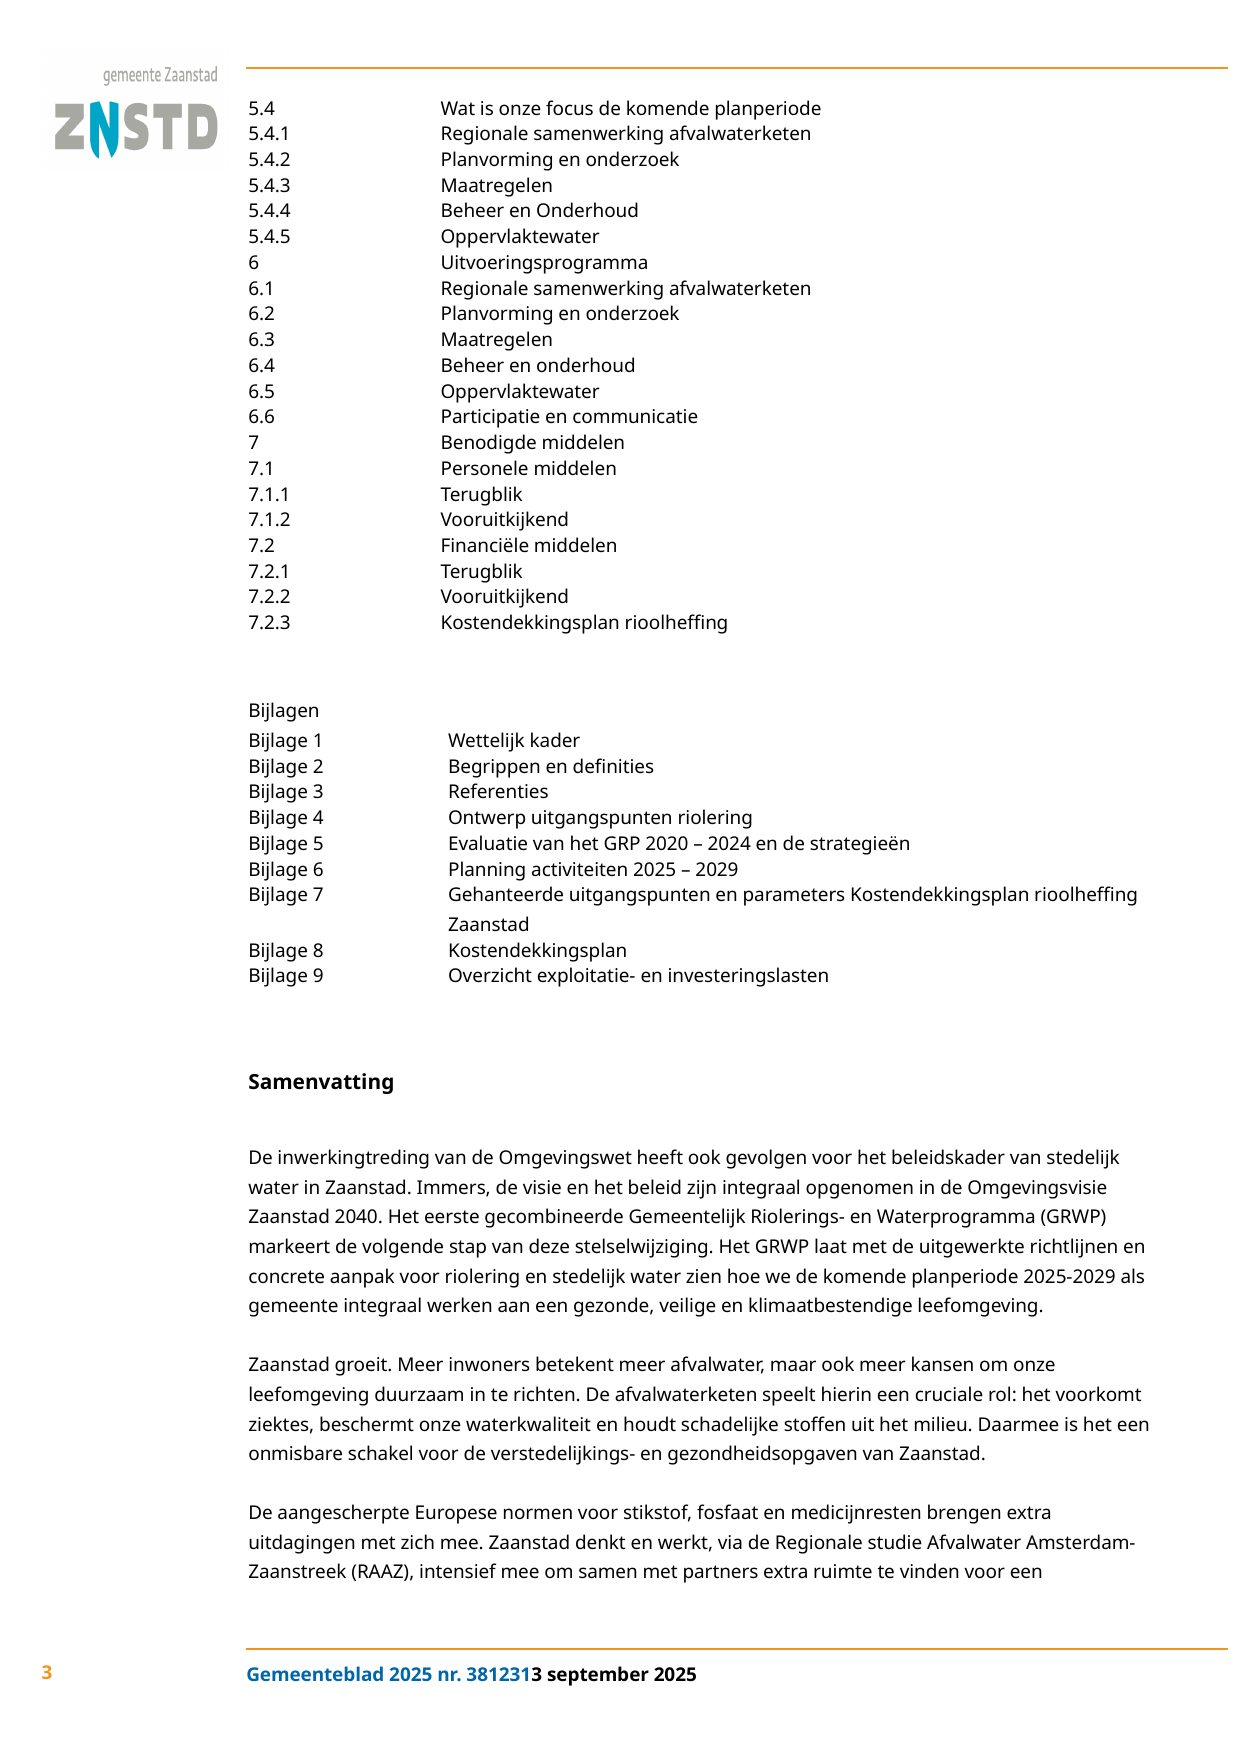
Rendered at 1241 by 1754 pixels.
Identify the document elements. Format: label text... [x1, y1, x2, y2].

table_cell Regionale samenwerking afvalwaterketen [440, 121, 1152, 146]
table_cell Referenties [448, 779, 1152, 804]
table_cell Uitvoeringsprogramma [440, 249, 1152, 275]
table_cell Regionale samenwerking afvalwaterketen [440, 275, 1152, 301]
table_cell Bijlage 8 [248, 937, 448, 963]
table_cell Gehanteerde uitgangspunten en parameters Kostendekkingsplan rioolheffing Zaanstad [448, 882, 1152, 937]
table_cell 6.2 [248, 301, 440, 326]
table_cell Bijlage 2 [248, 753, 448, 779]
table_cell 6.6 [248, 404, 440, 429]
table_cell 6.1 [248, 275, 440, 301]
table_cell 6.5 [248, 378, 440, 403]
table_cell Maatregelen [440, 326, 1152, 352]
table_cell 5.4 [248, 95, 440, 121]
text Zaanstad groeit. Meer inwoners betekent meer afvalwater, maar ook meer kansen om onze leefomgeving duurzaam in te richten. De afvalwaterketen speelt hierin een cruciale rol: het voorkomt ziektes, beschermt onze waterkwaliteit en houdt schadelijke stoffen uit het milieu. Daarmee is het een onmisbare schakel voor de verstedelijkings- en gezondheidsopgaven van Zaanstad. [248, 1352, 1152, 1466]
table_cell Bijlage 9 [248, 963, 448, 988]
table_cell 7 [248, 429, 440, 455]
text Samenvatting [248, 1067, 1152, 1095]
table_cell 7.1.2 [248, 506, 440, 532]
table_cell Ontwerp uitgangspunten riolering [448, 804, 1152, 830]
table_cell 5.4.3 [248, 172, 440, 198]
table_cell 5.4.2 [248, 146, 440, 172]
table_cell 5.4.5 [248, 224, 440, 249]
table_cell 7.2 [248, 532, 440, 558]
table_cell Terugblik [440, 481, 1152, 506]
table_cell Beheer en Onderhoud [440, 198, 1152, 223]
table_cell Bijlage 4 [248, 804, 448, 830]
table_cell Oppervlaktewater [440, 224, 1152, 249]
table_cell Kostendekkingsplan rioolheffing [440, 609, 1152, 635]
table_cell Bijlage 6 [248, 856, 448, 882]
table_cell Vooruitkijkend [440, 506, 1152, 532]
table_cell Vooruitkijkend [440, 584, 1152, 609]
table_cell Evaluatie van het GRP 2020 – 2024 en de strategieën [448, 830, 1152, 856]
table_cell Planvorming en onderzoek [440, 146, 1152, 172]
picture [41, 47, 231, 172]
table_cell 6.4 [248, 352, 440, 378]
table_cell 6 [248, 249, 440, 275]
text De inwerkingtreding van de Omgevingswet heeft ook gevolgen voor het beleidskader van stedelijk water in Zaanstad. Immers, de visie en het beleid zijn integraal opgenomen in de Omgevingsvisie Zaanstad 2040. Het eerste gecombineerde Gemeentelijk Riolerings- en Waterprogramma (GRWP) markeert de volgende stap van deze stelselwijziging. Het GRWP laat met de uitgewerkte richtlijnen en concrete aanpak voor riolering en stedelijk water zien hoe we de komende planperiode 2025-2029 als gemeente integraal werken aan een gezonde, veilige en klimaatbestendige leefomgeving. [248, 1144, 1152, 1318]
table_cell Bijlage 5 [248, 830, 448, 856]
table_header Bijlage 1 [248, 727, 448, 753]
text Bijlagen [248, 697, 1152, 723]
table_cell 7.1.1 [248, 481, 440, 506]
table_cell Oppervlaktewater [440, 378, 1152, 403]
table_cell 7.2.2 [248, 584, 440, 609]
table_cell Planvorming en onderzoek [440, 301, 1152, 326]
table_cell 7.2.3 [248, 609, 440, 635]
table_cell Bijlage 7 [248, 882, 448, 937]
table_cell Financiële middelen [440, 532, 1152, 558]
table_cell Overzicht exploitatie- en investeringslasten [448, 963, 1152, 988]
table_cell Benodigde middelen [440, 429, 1152, 455]
table_cell Personele middelen [440, 455, 1152, 481]
table_cell Terugblik [440, 558, 1152, 584]
table_cell Beheer en onderhoud [440, 352, 1152, 378]
table_cell Participatie en communicatie [440, 404, 1152, 429]
text De aangescherpte Europese normen voor stikstof, fosfaat en medicijnresten brengen extra uitdagingen met zich mee. Zaanstad denkt en werkt, via de Regionale studie Afvalwater Amsterdam-Zaanstreek (RAAZ), intensief mee om samen met partners extra ruimte te vinden voor een [248, 1499, 1152, 1584]
table_cell 6.3 [248, 326, 440, 352]
table_cell Wat is onze focus de komende planperiode [440, 95, 1152, 121]
table_cell 7.1 [248, 455, 440, 481]
table_cell Begrippen en definities [448, 753, 1152, 779]
table_cell 5.4.1 [248, 121, 440, 146]
table_cell 5.4.4 [248, 198, 440, 223]
table_cell Kostendekkingsplan [448, 937, 1152, 963]
table_cell Bijlage 3 [248, 779, 448, 804]
table_cell Planning activiteiten 2025 – 2029 [448, 856, 1152, 882]
table_cell Maatregelen [440, 172, 1152, 198]
table_cell 7.2.1 [248, 558, 440, 584]
table_header Wettelijk kader [448, 727, 1152, 753]
